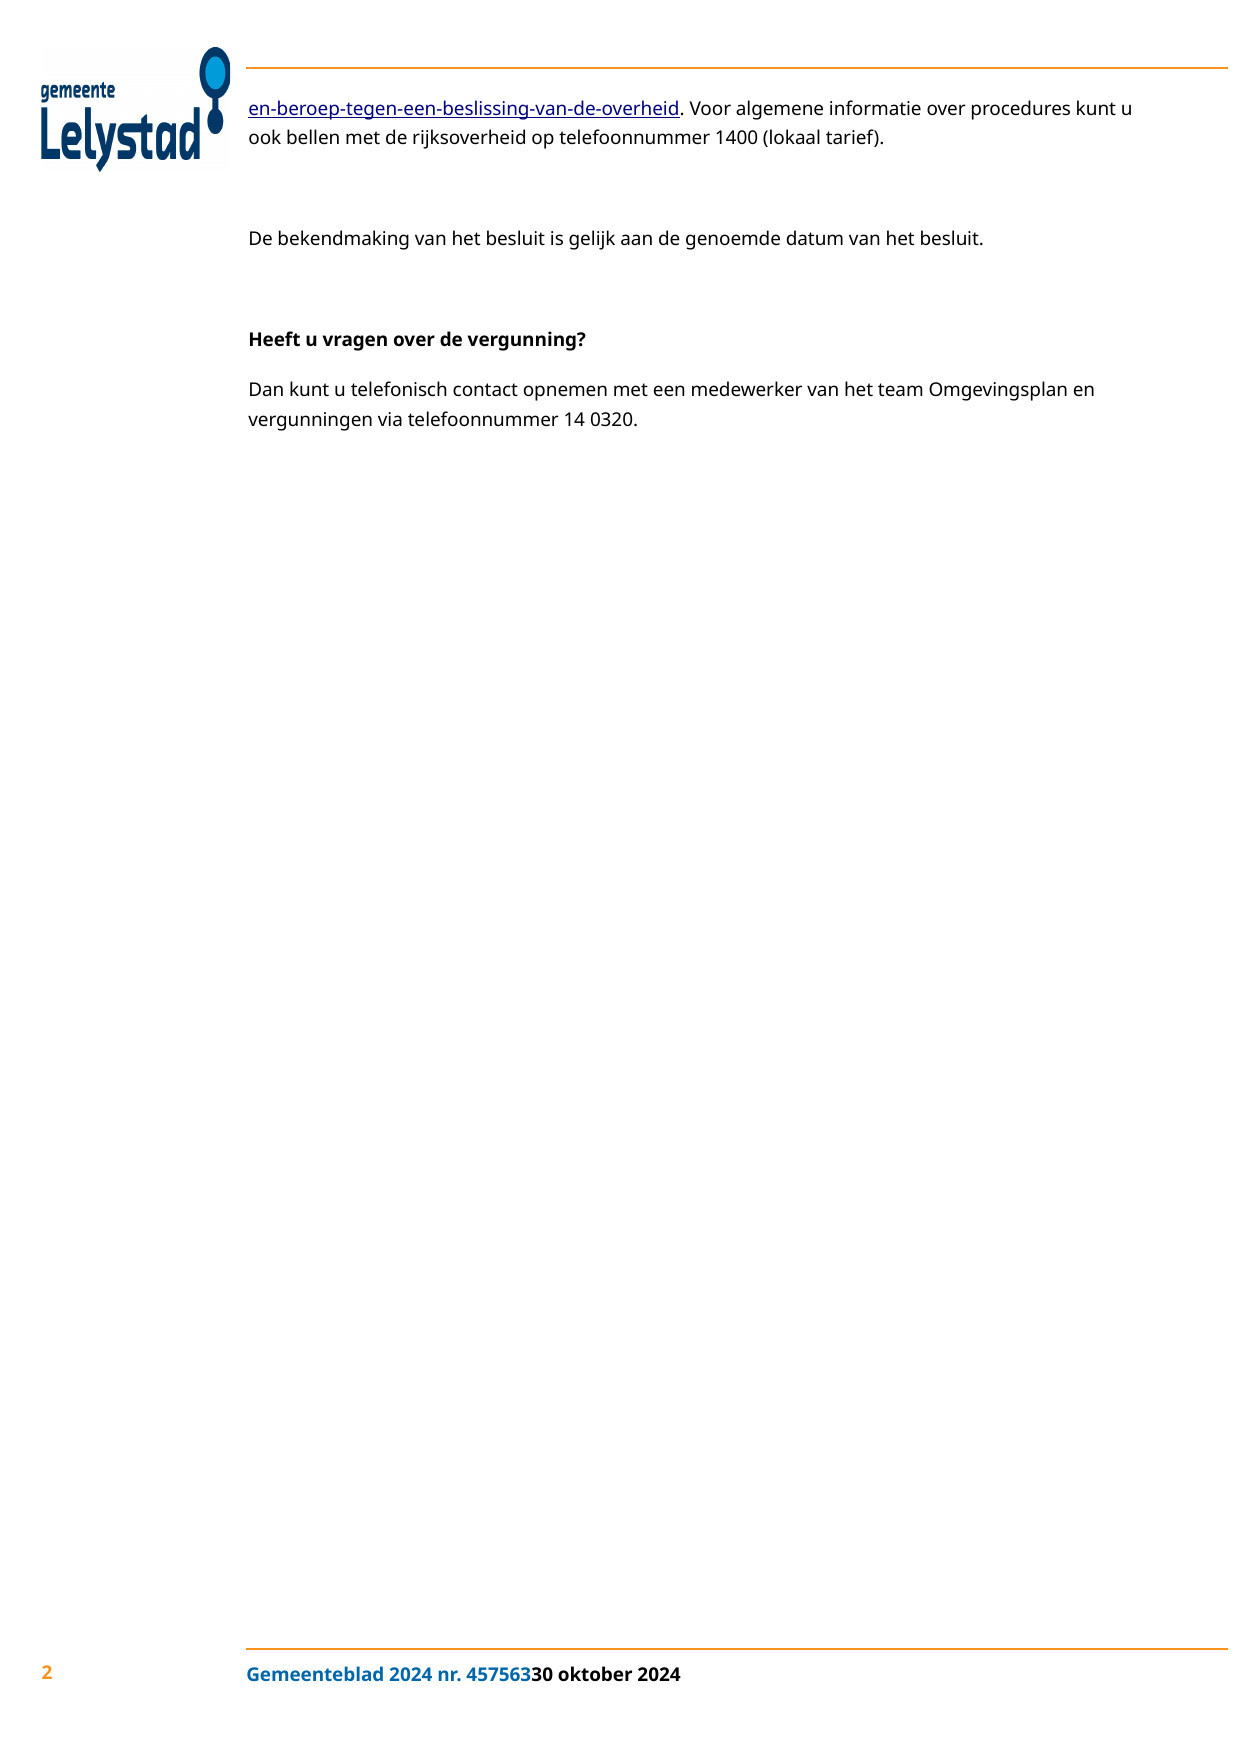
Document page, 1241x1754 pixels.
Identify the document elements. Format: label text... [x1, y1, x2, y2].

text Dan kunt u telefonisch contact opnemen met een medewerker van het team Omgevingsplan en vergunningen via telefoonnummer 14 0320. [248, 376, 1152, 432]
text Heeft u vragen over de vergunning? [248, 326, 1152, 352]
text De bekendmaking van het besluit is gelijk aan de genoemde datum van het besluit. [248, 225, 1152, 251]
text en-beroep-tegen-een-beslissing-van-de-overheid. Voor algemene informatie over procedures kunt u ook bellen met de rijksoverheid op telefoonnummer 1400 (lokaal tarief). [248, 95, 1152, 150]
picture [41, 47, 231, 172]
